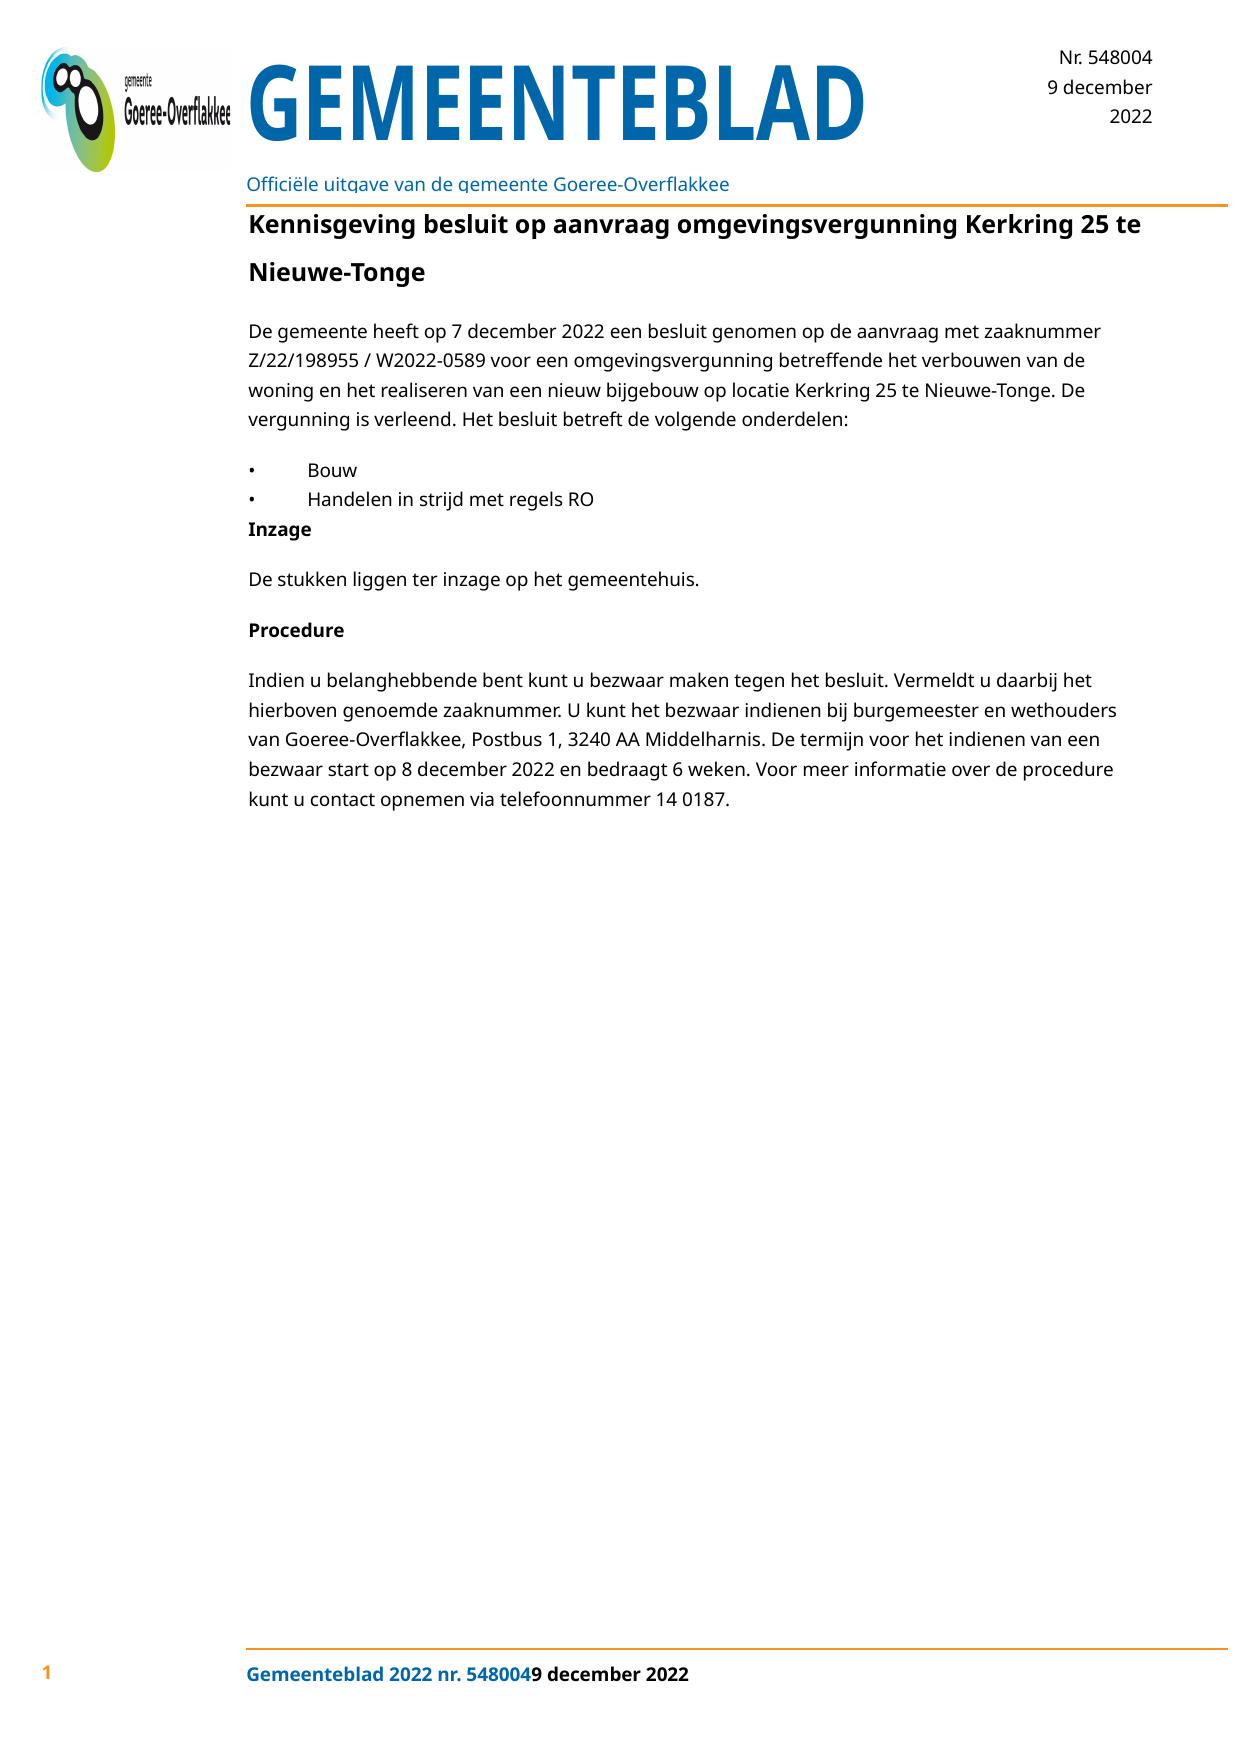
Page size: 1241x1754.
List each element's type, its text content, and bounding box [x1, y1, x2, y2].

list Bouw [248, 457, 1152, 483]
text Kennisgeving besluit op aanvraag omgevingsvergunning Kerkring 25 te Nieuwe-Tonge [248, 207, 1152, 288]
text Indien u belanghebbende bent kunt u bezwaar maken tegen het besluit. Vermeldt u daarbij het hierboven genoemde zaaknummer. U kunt het bezwaar indienen bij burgemeester en wethouders van Goeree-Overflakkee, Postbus 1, 3240 AA Middelharnis. De termijn voor het indienen van een bezwaar start op 8 december 2022 en bedraagt 6 weken. Voor meer informatie over de procedure kunt u contact opnemen via telefoonnummer 14 0187. [248, 667, 1152, 812]
text De gemeente heeft op 7 december 2022 een besluit genomen op de aanvraag met zaaknummer Z/22/198955 / W2022-0589 voor een omgevingsvergunning betreffende het verbouwen van de woning en het realiseren van een nieuw bijgebouw op locatie Kerkring 25 te Nieuwe-Tonge. De vergunning is verleend. Het besluit betreft de volgende onderdelen: [248, 318, 1152, 432]
text Inzage [248, 516, 1152, 542]
picture [41, 47, 231, 172]
text Procedure [248, 617, 1152, 643]
list Handelen in strijd met regels RO [248, 487, 1152, 512]
text De stukken liggen ter inzage op het gemeentehuis. [248, 567, 1152, 592]
